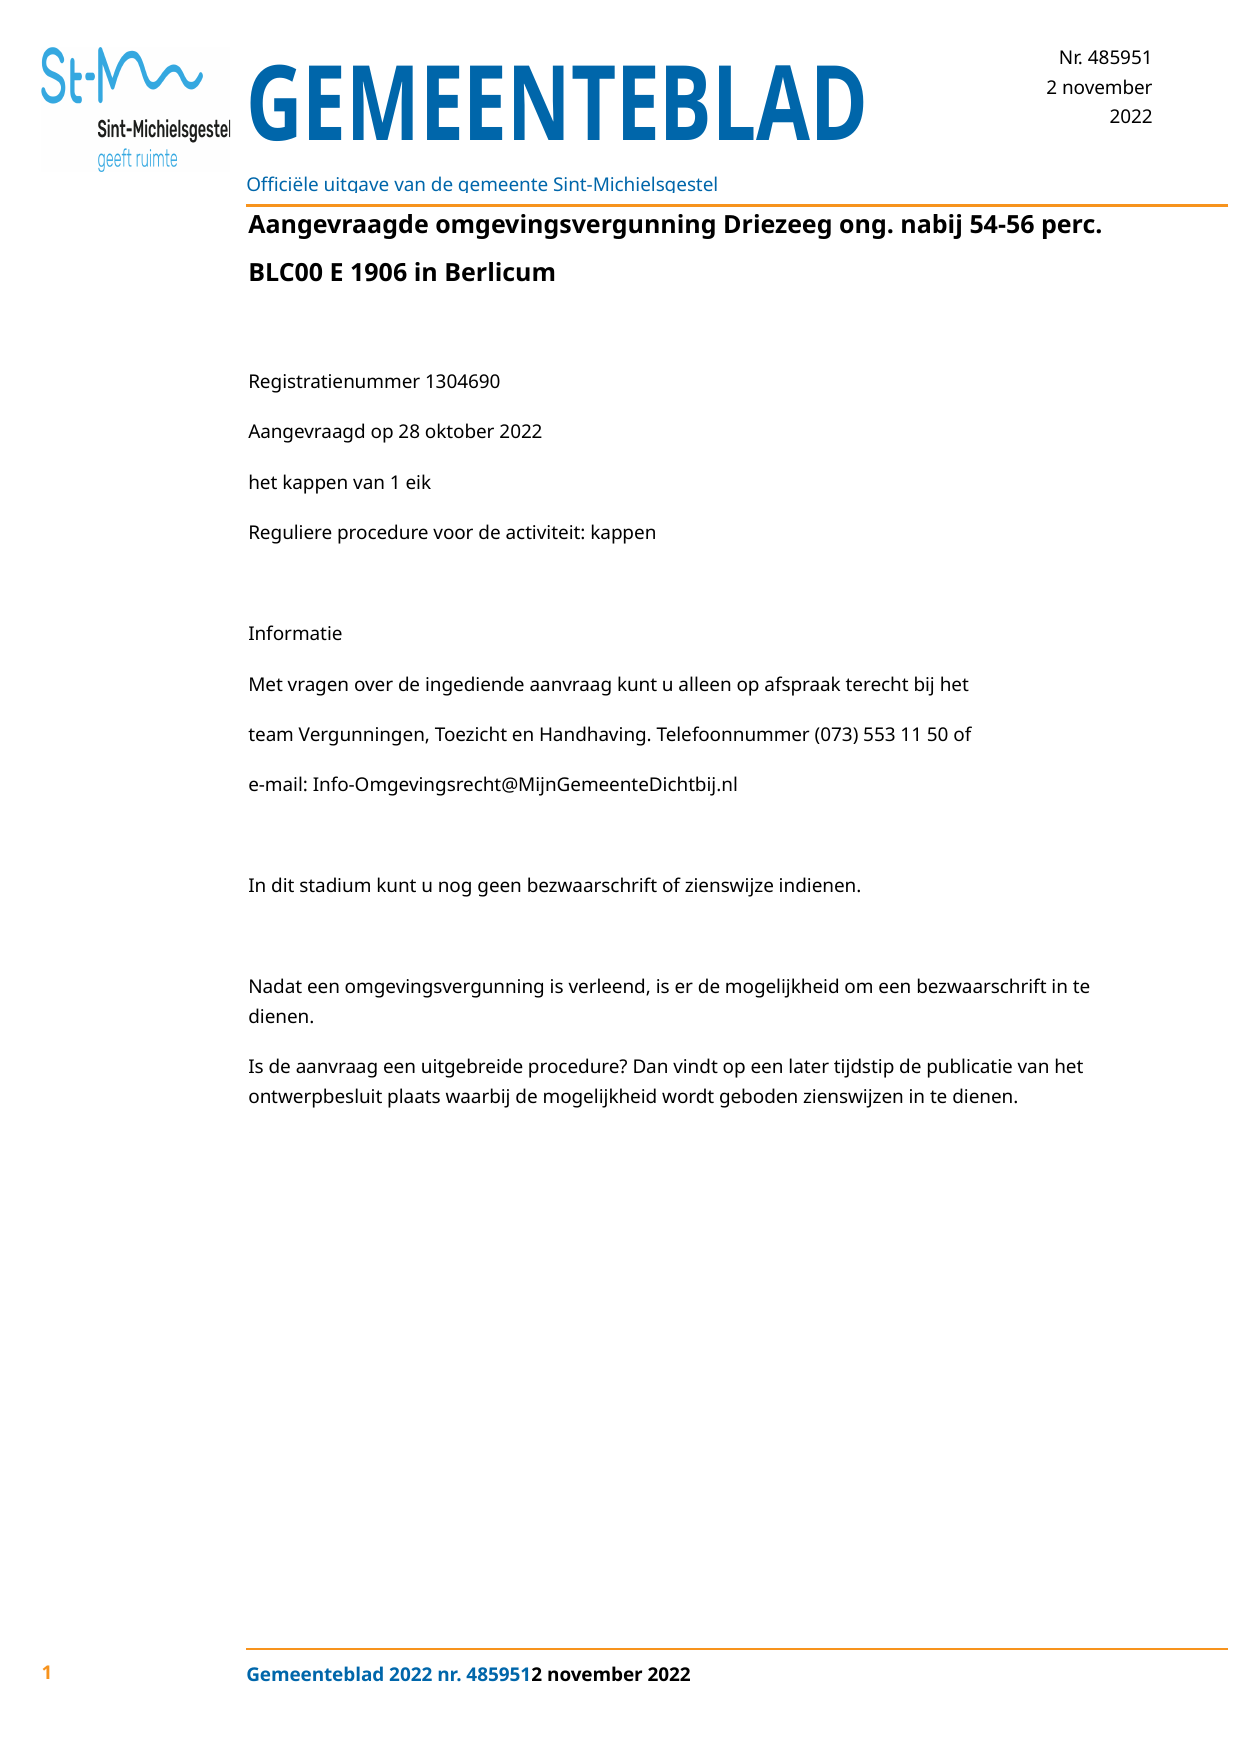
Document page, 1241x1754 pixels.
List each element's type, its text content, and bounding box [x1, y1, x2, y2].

picture [41, 47, 231, 172]
text In dit stadium kunt u nog geen bezwaarschrift of zienswijze indienen. [248, 872, 1152, 898]
text het kappen van 1 eik [248, 469, 1152, 495]
text Nadat een omgevingsvergunning is verleend, is er de mogelijkheid om een bezwaarschrift in te dienen. [248, 973, 1152, 1029]
text Aangevraagde omgevingsvergunning Driezeeg ong. nabij 54-56 perc. BLC00 E 1906 in Berlicum [248, 207, 1152, 288]
text Is de aanvraag een uitgebreide procedure? Dan vindt op een later tijdstip de publicatie van het ontwerpbesluit plaats waarbij de mogelijkheid wordt geboden zienswijzen in te dienen. [248, 1053, 1152, 1109]
text Aangevraagd op 28 oktober 2022 [248, 419, 1152, 444]
text Registratienummer 1304690 [248, 368, 1152, 394]
text e-mail: Info-Omgevingsrecht@MijnGemeenteDichtbij.nl [248, 772, 1152, 797]
text team Vergunningen, Toezicht en Handhaving. Telefoonnummer (073) 553 11 50 of [248, 721, 1152, 747]
text Reguliere procedure voor de activiteit: kappen [248, 519, 1152, 545]
text Met vragen over de ingediende aanvraag kunt u alleen op afspraak terecht bij het [248, 671, 1152, 697]
text Informatie [248, 620, 1152, 646]
